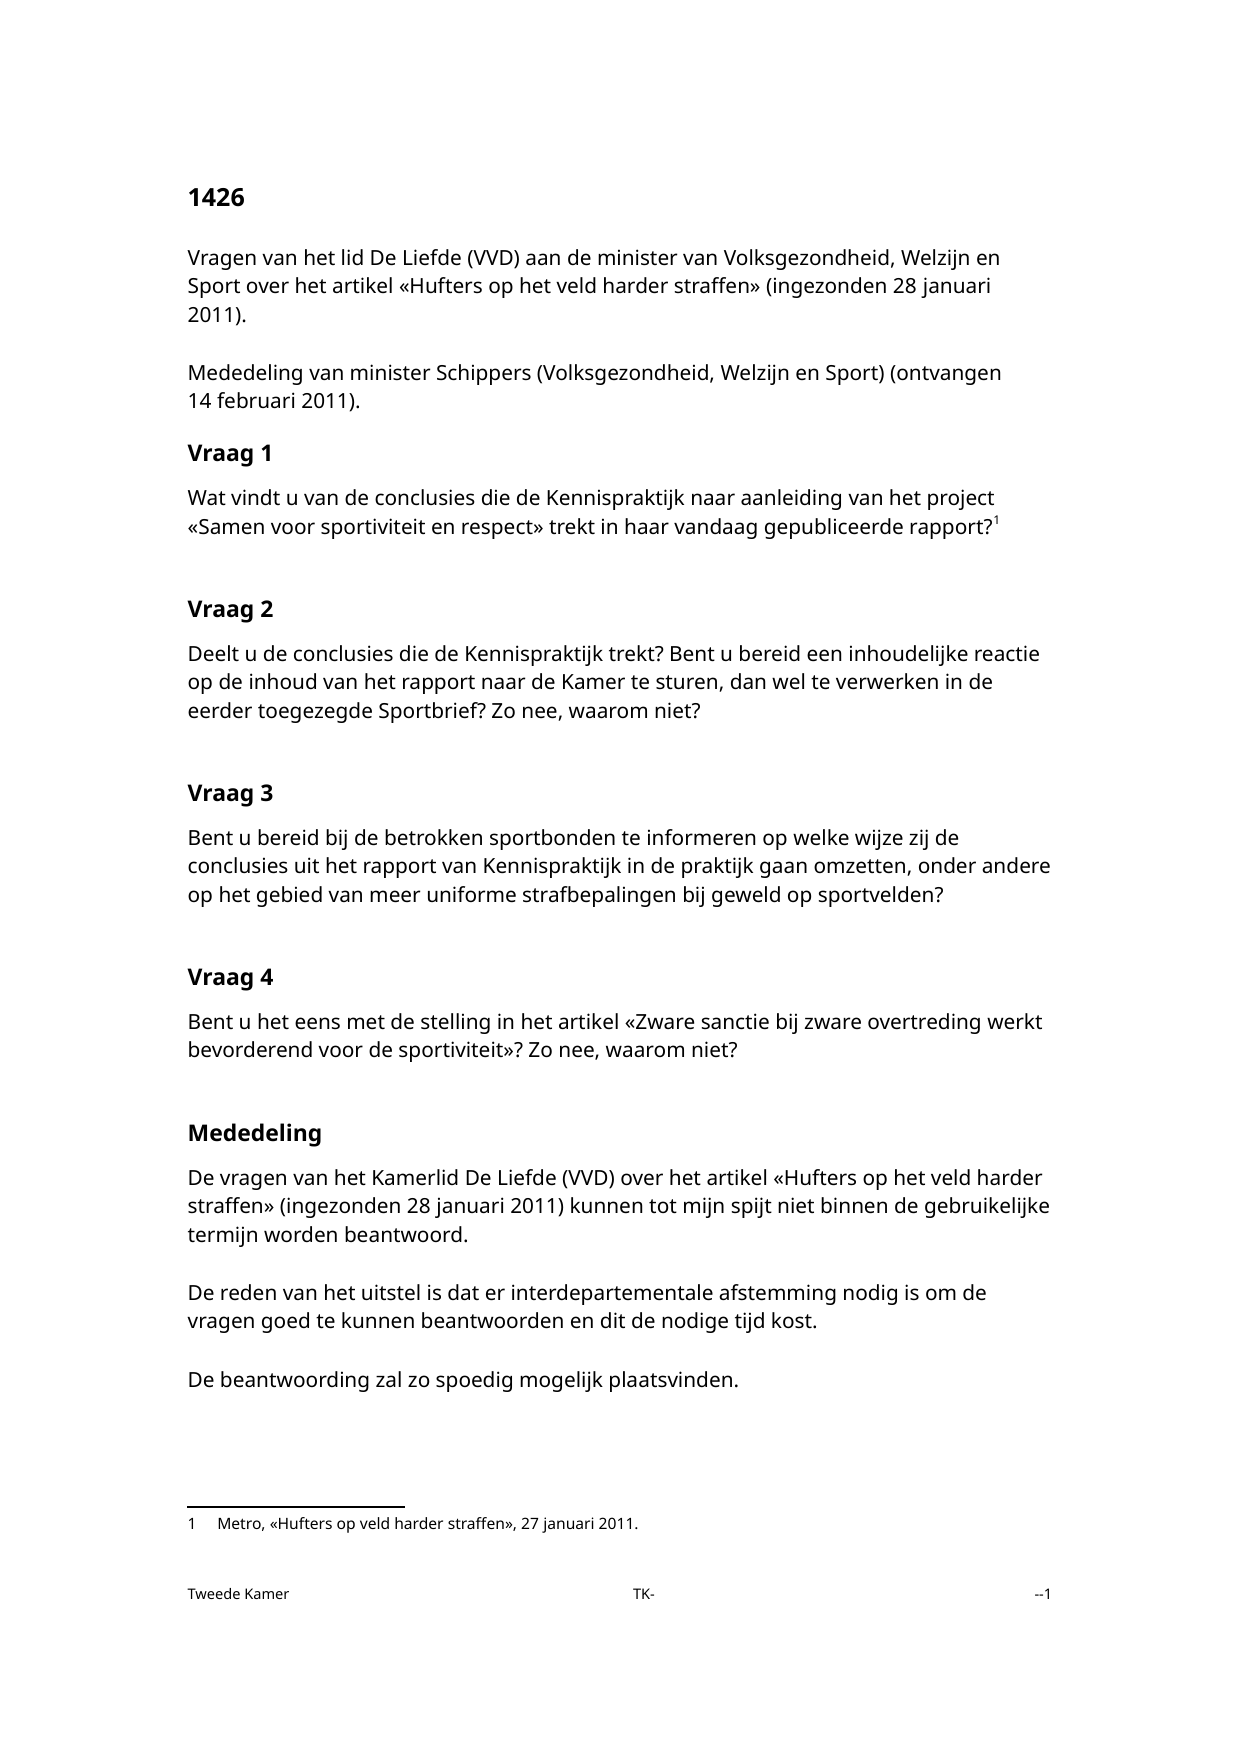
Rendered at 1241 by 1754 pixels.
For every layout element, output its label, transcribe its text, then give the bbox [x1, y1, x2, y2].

text 1426 [187, 179, 1053, 213]
text Bent u het eens met de stelling in het artikel «Zware sanctie bij zware overtreding werkt bevorderend voor de sportiviteit»? Zo nee, waarom niet? [187, 1007, 1053, 1064]
text De beantwoording zal zo spoedig mogelijk plaatsvinden. [187, 1365, 1053, 1393]
subtitle Mededeling [187, 1117, 1053, 1148]
text Bent u bereid bij de betrokken sportbonden te informeren op welke wijze zij de conclusies uit het rapport van Kennispraktijk in de praktijk gaan omzetten, onder andere op het gebied van meer uniforme strafbepalingen bij geweld op sportvelden? [187, 823, 1053, 908]
subtitle Vraag 1 [187, 437, 1053, 468]
text De vragen van het Kamerlid De Liefde (VVD) over het artikel «Hufters op het veld harder straffen» (ingezonden 28 januari 2011) kunnen tot mijn spijt niet binnen de gebruikelijke termijn worden beantwoord. [187, 1163, 1053, 1248]
subtitle Vraag 3 [187, 777, 1053, 808]
text De reden van het uitstel is dat er interdepartementale afstemming nodig is om de vragen goed te kunnen beantwoorden en dit de nodige tijd kost. [187, 1278, 1053, 1335]
text Metro, «Hufters op veld harder straffen», 27 januari 2011. [187, 1506, 1053, 1534]
text Mededeling van minister Schippers (Volksgezondheid, Welzijn en Sport) (ontvangen 14 februari 2011). [187, 358, 1053, 415]
text Deelt u de conclusies die de Kennispraktijk trekt? Bent u bereid een inhoudelijke reactie op de inhoud van het rapport naar de Kamer te sturen, dan wel te verwerken in de eerder toegezegde Sportbrief? Zo nee, waarom niet? [187, 639, 1053, 724]
subtitle Vraag 2 [187, 593, 1053, 624]
text Wat vindt u van de conclusies die de Kennispraktijk naar aanleiding van het project «Samen voor sportiviteit en respect» trekt in haar vandaag gepubliceerde rapport? [187, 483, 1053, 540]
text Vragen van het lid De Liefde (VVD) aan de minister van Volksgezondheid, Welzijn en Sport over het artikel «Hufters op het veld harder straffen» (ingezonden 28 januari 2011). [187, 243, 1053, 328]
subtitle Vraag 4 [187, 961, 1053, 992]
